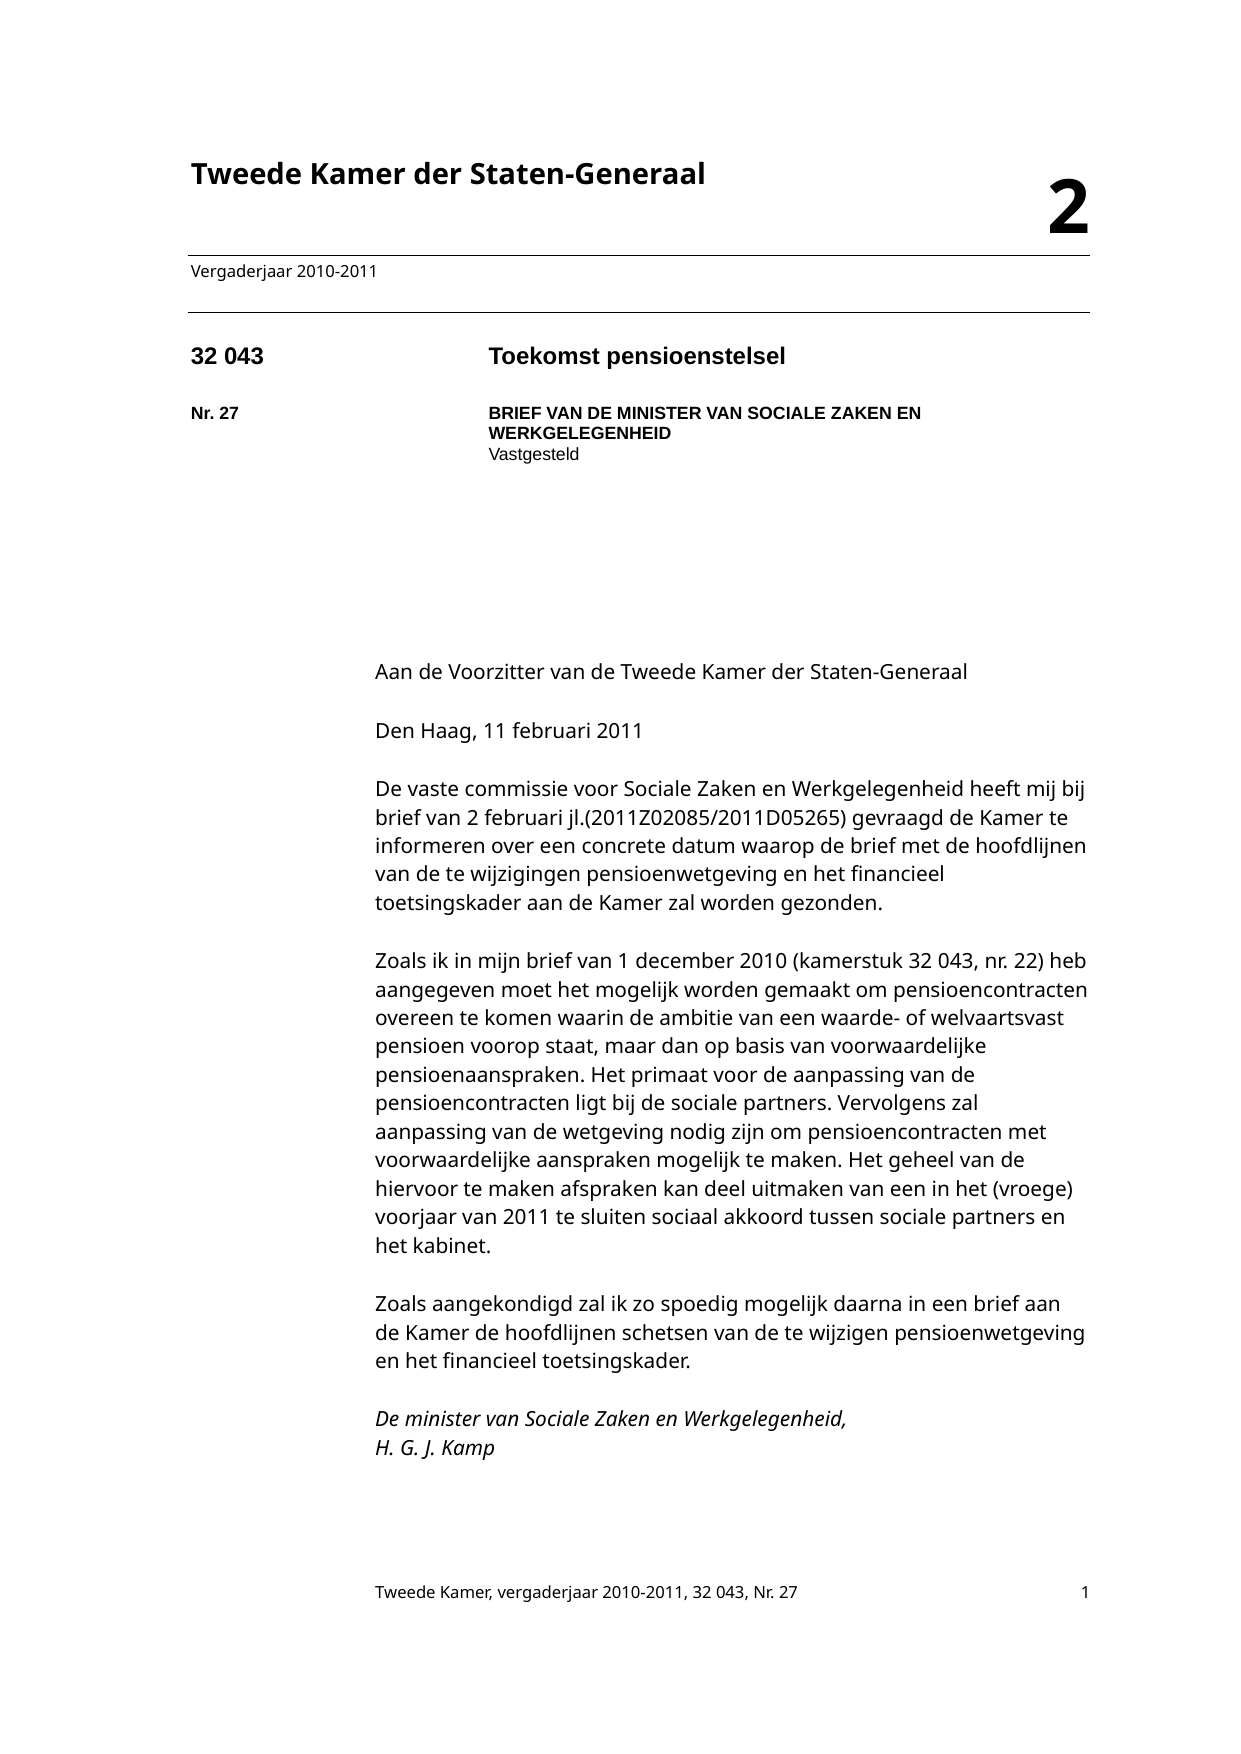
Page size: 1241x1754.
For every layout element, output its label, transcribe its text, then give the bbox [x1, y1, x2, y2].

text De minister van Sociale Zaken en Werkgelegenheid, [375, 1404, 1090, 1433]
table_cell Nr. 27 [188, 399, 485, 539]
text Zoals ik in mijn brief van 1 december 2010 (kamerstuk 32 043, nr. 22) heb aangegeven moet het mogelijk worden gemaakt om pensioencontracten overeen te komen waarin de ambitie van een waarde- of welvaartsvast pensioen voorop staat, maar dan op basis van voorwaardelijke pensioenaanspraken. Het primaat voor de aanpassing van de pensioencontracten ligt bij de sociale partners. Vervolgens zal aanpassing van de wetgeving nodig zijn om pensioencontracten met voorwaardelijke aanspraken mogelijk te maken. Het geheel van de hiervoor te maken afspraken kan deel uitmaken van een in het (vroege) voorjaar van 2011 te sluiten sociaal akkoord tussen sociale partners en het kabinet. [375, 946, 1090, 1259]
table_cell Toekomst pensioenstelsel [485, 339, 1090, 399]
text H. G. J. Kamp [375, 1433, 1090, 1461]
table_cell Vergaderjaar 2010-2011 [188, 256, 485, 312]
table_cell BRIEF VAN DE MINISTER VAN SOCIALE ZAKEN EN WERKGELEGENHEID Vastgesteld [485, 399, 1090, 539]
table_header Tweede Kamer der Staten-Generaal [188, 150, 909, 255]
table_cell [188, 313, 485, 339]
text Den Haag, 11 februari 2011 [375, 716, 1090, 744]
text De vaste commissie voor Sociale Zaken en Werkgelegenheid heeft mij bij brief van 2 februari jl.(2011Z02085/2011D05265) gevraagd de Kamer te informeren over een concrete datum waarop de brief met de hoofdlijnen van de te wijzigingen pensioenwetgeving en het financieel toetsingskader aan de Kamer zal worden gezonden. [375, 774, 1090, 916]
table_cell 32 043 [188, 339, 485, 399]
table_header 2 [910, 150, 1090, 255]
text Zoals aangekondigd zal ik zo spoedig mogelijk daarna in een brief aan de Kamer de hoofdlijnen schetsen van de te wijzigen pensioenwetgeving en het financieel toetsingskader. [375, 1289, 1090, 1374]
text Aan de Voorzitter van de Tweede Kamer der Staten-Generaal [375, 657, 1090, 686]
table_cell [485, 256, 1090, 312]
table_cell [485, 313, 1090, 339]
